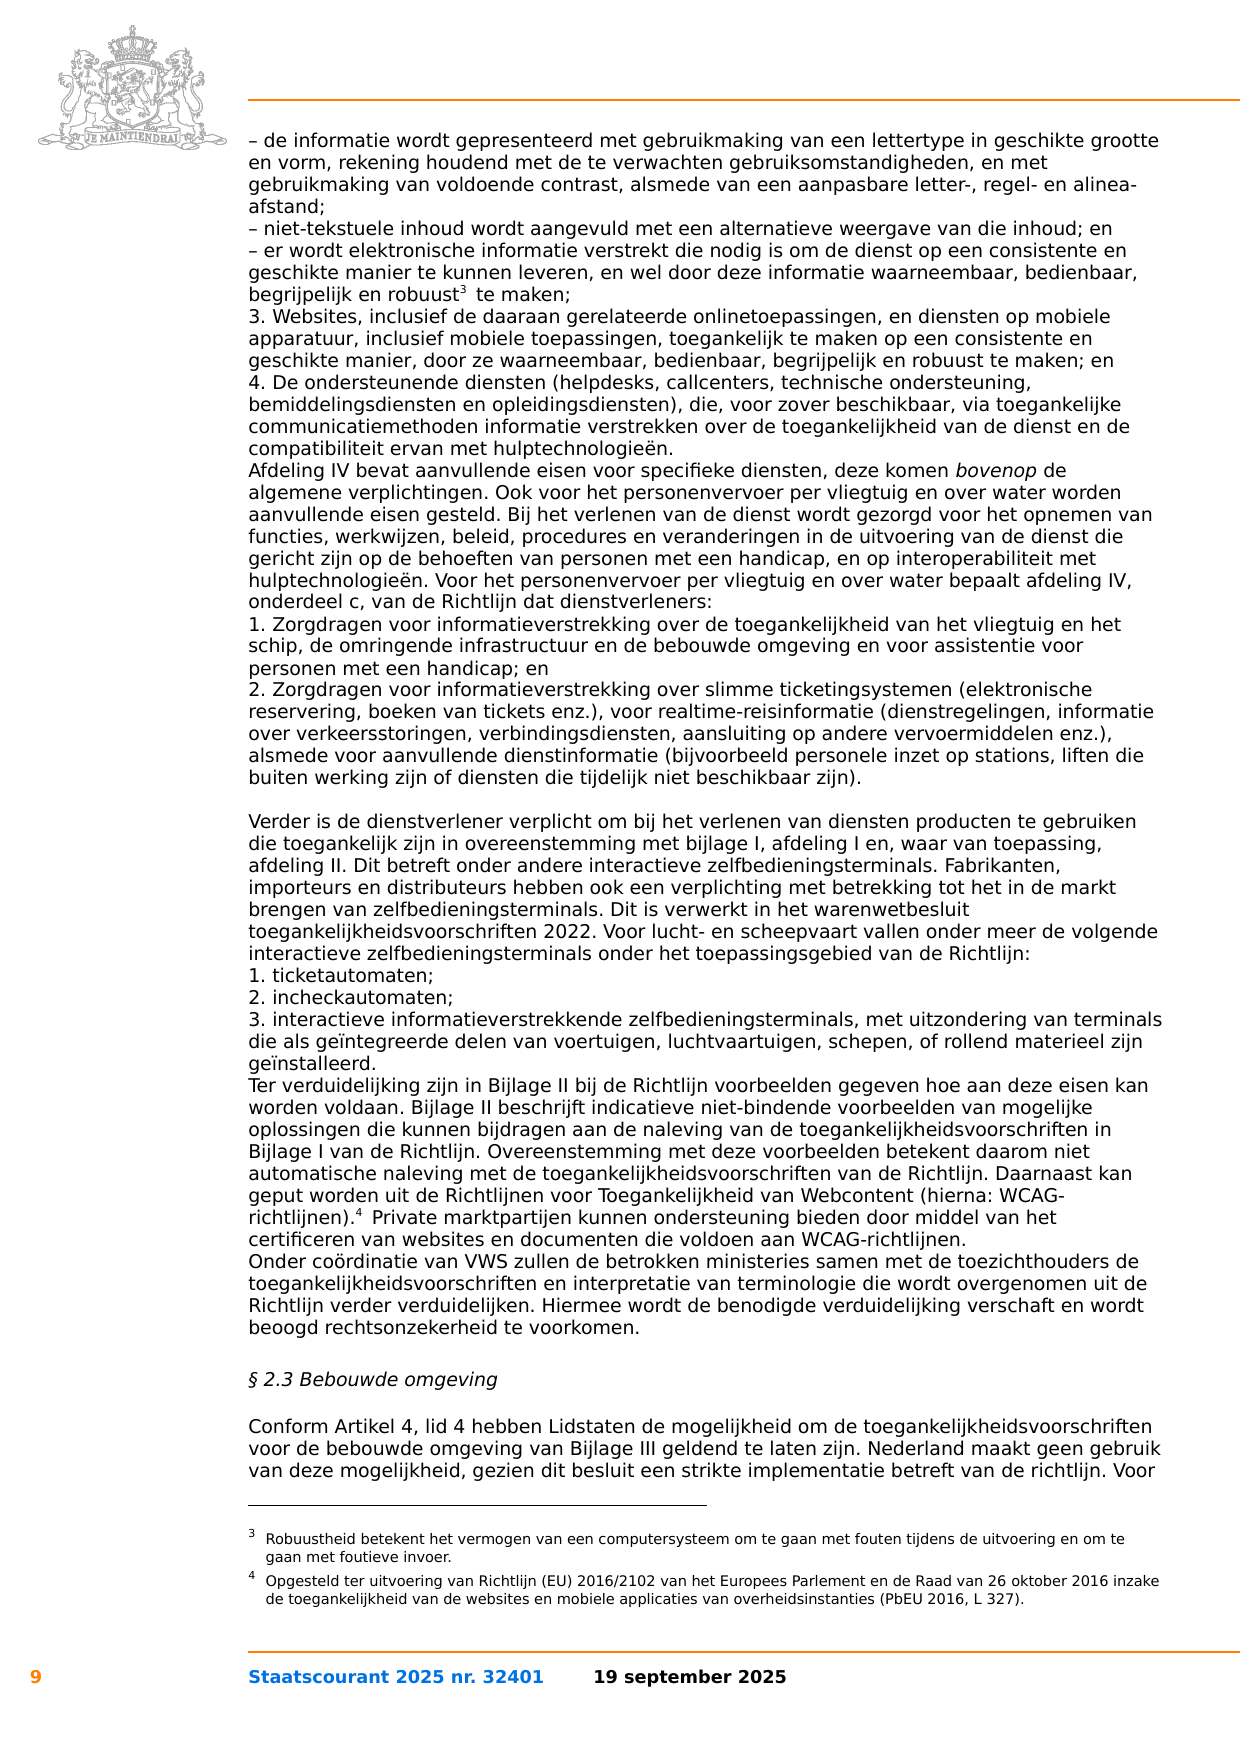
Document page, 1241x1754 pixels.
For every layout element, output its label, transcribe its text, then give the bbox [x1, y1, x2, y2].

picture [38, 25, 227, 150]
text 2. Zorgdragen voor informatieverstrekking over slimme ticketingsystemen (elektronische reservering, boeken van tickets enz.), voor realtime-reisinformatie (dienstregelingen, informatie over verkeersstoringen, verbindingsdiensten, aansluiting op andere vervoermiddelen enz.), alsmede voor aanvullende dienstinformatie (bijvoorbeeld personele inzet op stations, liften die buiten werking zijn of diensten die tijdelijk niet beschikbaar zijn). [248, 679, 1163, 789]
text Conform Artikel 4, lid 4 hebben Lidstaten de mogelijkheid om de toegankelijkheidsvoorschriften voor de bebouwde omgeving van Bijlage III geldend te laten zijn. Nederland maakt geen gebruik van deze mogelijkheid, gezien dit besluit een strikte implementatie betreft van de richtlijn. Voor [248, 1416, 1163, 1482]
text 4. De ondersteunende diensten (helpdesks, callcenters, technische ondersteuning, bemiddelingsdiensten en opleidingsdiensten), die, voor zover beschikbaar, via toegankelijke communicatiemethoden informatie verstrekken over de toegankelijkheid van de dienst en de compatibiliteit ervan met hulptechnologieën. [248, 372, 1163, 459]
text 2. incheckautomaten; [248, 987, 1163, 1009]
text 3. Websites, inclusief de daaraan gerelateerde onlinetoepassingen, en diensten op mobiele apparatuur, inclusief mobiele toepassingen, toegankelijk te maken op een consistente en geschikte manier, door ze waarneembaar, bedienbaar, begrijpelijk en robuust te maken; en [248, 306, 1163, 372]
text Afdeling IV bevat aanvullende eisen voor specifieke diensten, deze komen bovenop de algemene verplichtingen. Ook voor het personenvervoer per vliegtuig en over water worden aanvullende eisen gesteld. Bij het verlenen van de dienst wordt gezorgd voor het opnemen van functies, werkwijzen, beleid, procedures en veranderingen in de uitvoering van de dienst die gericht zijn op de behoeften van personen met een handicap, en op interoperabiliteit met hulptechnologieën. Voor het personenvervoer per vliegtuig en over water bepaalt afdeling IV, onderdeel c, van de Richtlijn dat dienstverleners: [248, 459, 1163, 613]
text Opgesteld ter uitvoering van Richtlijn (EU) 2016/2102 van het Europees Parlement en de Raad van 26 oktober 2016 inzake de toegankelijkheid van de websites en mobiele applicaties van overheidsinstanties (PbEU 2016, L 327). [248, 1569, 1163, 1608]
subtitle § 2.3 Bebouwde omgeving [248, 1369, 1163, 1391]
text Verder is de dienstverlener verplicht om bij het verlenen van diensten producten te gebruiken die toegankelijk zijn in overeenstemming met bijlage I, afdeling I en, waar van toepassing, afdeling II. Dit betreft onder andere interactieve zelfbedieningsterminals. Fabrikanten, importeurs en distributeurs hebben ook een verplichting met betrekking tot het in de markt brengen van zelfbedieningsterminals. Dit is verwerkt in het warenwetbesluit toegankelijkheidsvoorschriften 2022. Voor lucht- en scheepvaart vallen onder meer de volgende interactieve zelfbedieningsterminals onder het toepassingsgebied van de Richtlijn: [248, 811, 1163, 965]
text Robuustheid betekent het vermogen van een computersysteem om te gaan met fouten tijdens de uitvoering en om te gaan met foutieve invoer. [248, 1527, 1163, 1566]
text – de informatie wordt gepresenteerd met gebruikmaking van een lettertype in geschikte grootte en vorm, rekening houdend met de te verwachten gebruiksomstandigheden, en met gebruikmaking van voldoende contrast, alsmede van een aanpasbare letter-, regel- en alinea-afstand; [248, 130, 1163, 218]
text 1. ticketautomaten; [248, 965, 1163, 987]
text Ter verduidelijking zijn in Bijlage II bij de Richtlijn voorbeelden gegeven hoe aan deze eisen kan worden voldaan. Bijlage II beschrijft indicatieve niet-bindende voorbeelden van mogelijke oplossingen die kunnen bijdragen aan de naleving van de toegankelijkheidsvoorschriften in Bijlage I van de Richtlijn. Overeenstemming met deze voorbeelden betekent daarom niet automatische naleving met de toegankelijkheidsvoorschriften van de Richtlijn. Daarnaast kan geput worden uit de Richtlijnen voor Toegankelijkheid van Webcontent (hierna: WCAG-richtlijnen). Private marktpartijen kunnen ondersteuning bieden door middel van het certificeren van websites en documenten die voldoen aan WCAG-richtlijnen. [248, 1075, 1163, 1251]
text 1. Zorgdragen voor informatieverstrekking over de toegankelijkheid van het vliegtuig en het schip, de omringende infrastructuur en de bebouwde omgeving en voor assistentie voor personen met een handicap; en [248, 613, 1163, 679]
text – er wordt elektronische informatie verstrekt die nodig is om de dienst op een consistente en geschikte manier te kunnen leveren, en wel door deze informatie waarneembaar, bedienbaar, begrijpelijk en robuust te maken; [248, 240, 1163, 306]
text Onder coördinatie van VWS zullen de betrokken ministeries samen met de toezichthouders de toegankelijkheidsvoorschriften en interpretatie van terminologie die wordt overgenomen uit de Richtlijn verder verduidelijken. Hiermee wordt de benodigde verduidelijking verschaft en wordt beoogd rechtsonzekerheid te voorkomen. [248, 1251, 1163, 1339]
text 3. interactieve informatieverstrekkende zelfbedieningsterminals, met uitzondering van terminals die als geïntegreerde delen van voertuigen, luchtvaartuigen, schepen, of rollend materieel zijn geïnstalleerd. [248, 1009, 1163, 1075]
text – niet-tekstuele inhoud wordt aangevuld met een alternatieve weergave van die inhoud; en [248, 218, 1163, 240]
